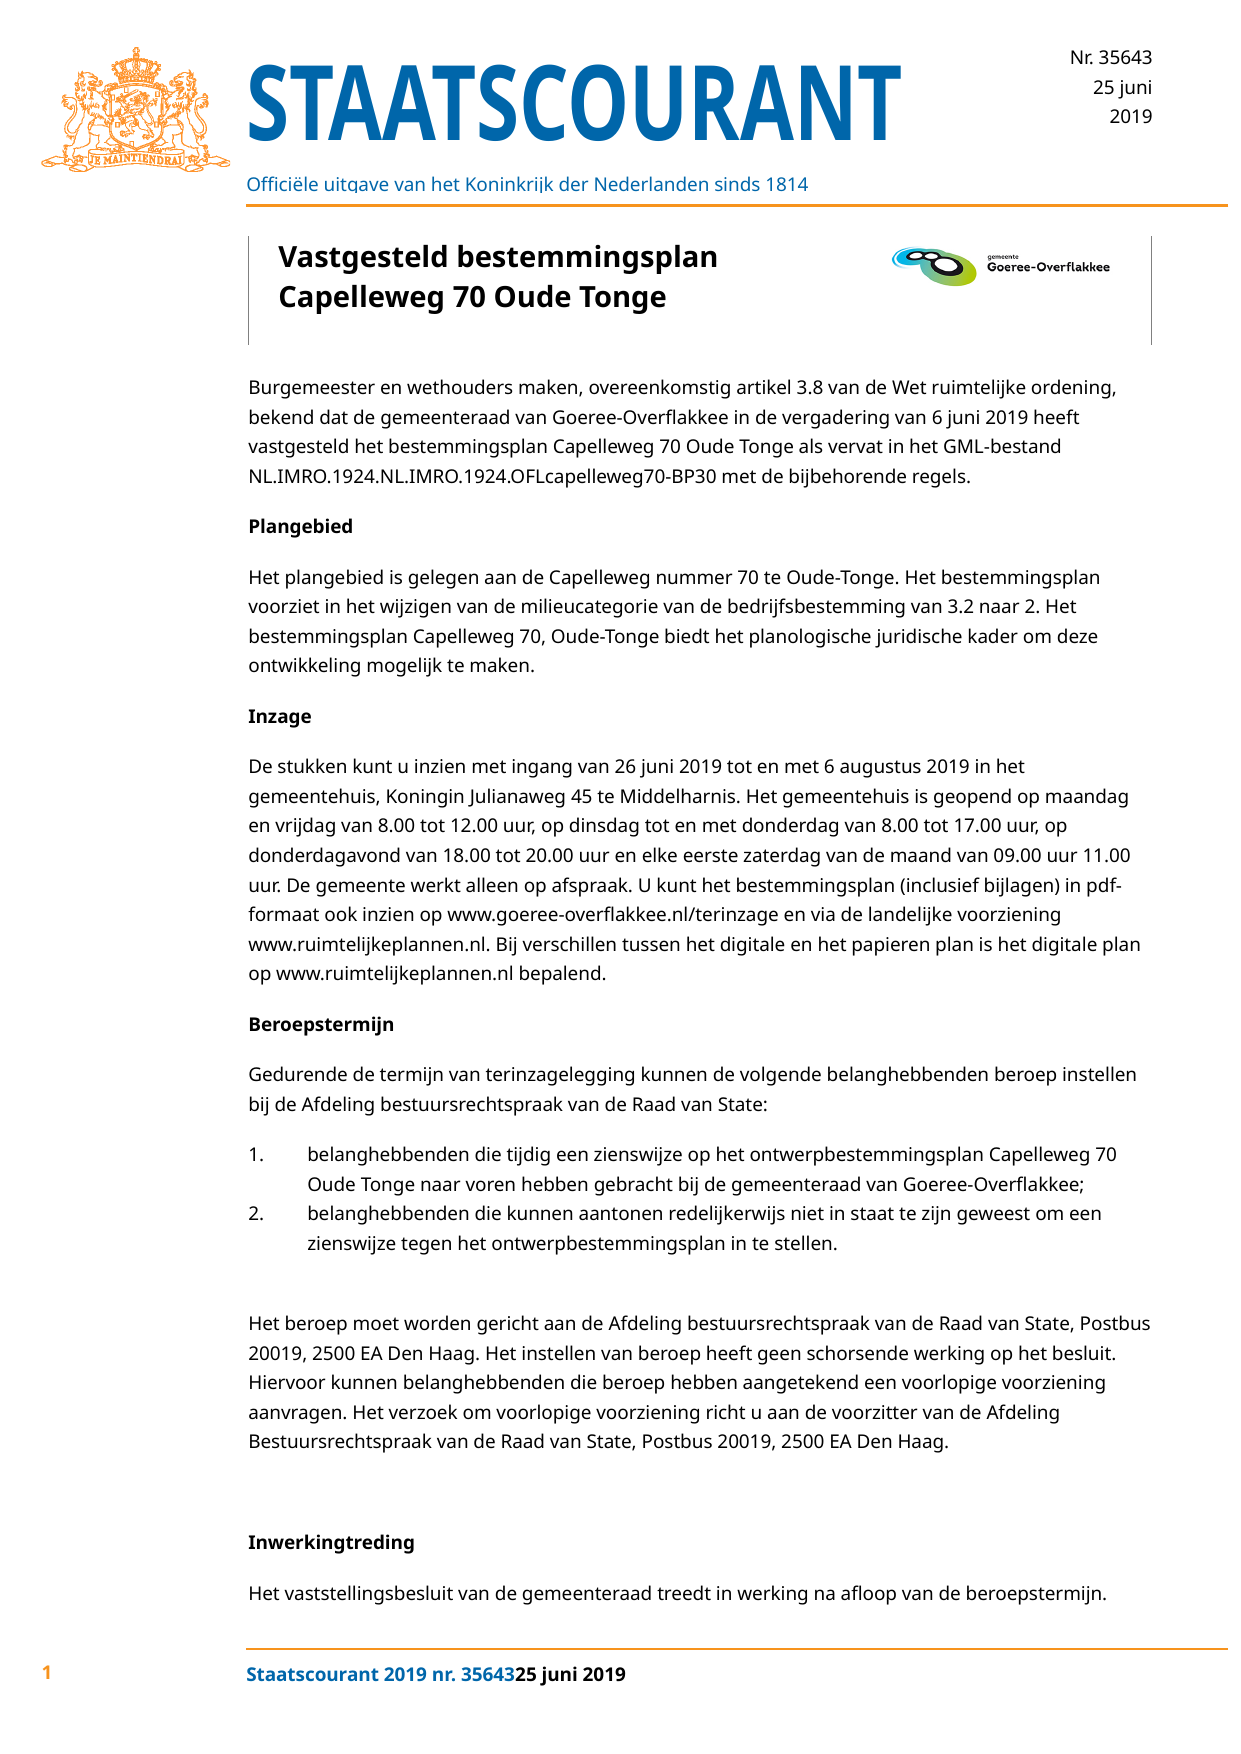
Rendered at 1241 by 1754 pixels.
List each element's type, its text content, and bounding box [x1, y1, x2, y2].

text Inwerkingtreding [248, 1529, 1152, 1555]
list belanghebbenden die kunnen aantonen redelijkerwijs niet in staat te zijn geweest om een zienswijze tegen het ontwerpbestemmingsplan in te stellen. [248, 1201, 1152, 1256]
text Het plangebied is gelegen aan de Capelleweg nummer 70 te Oude-Tonge. Het bestemmingsplan voorziet in het wijzigen van de milieucategorie van de bedrijfsbestemming van 3.2 naar 2. Het bestemmingsplan Capelleweg 70, Oude-Tonge biedt het planologische juridische kader om deze ontwikkeling mogelijk te maken. [248, 564, 1152, 678]
text Het beroep moet worden gericht aan de Afdeling bestuursrechtspraak van de Raad van State, Postbus 20019, 2500 EA Den Haag. Het instellen van beroep heeft geen schorsende werking op het besluit. Hiervoor kunnen belanghebbenden die beroep hebben aangetekend een voorlopige voorziening aanvragen. Het verzoek om voorlopige voorziening richt u aan de voorzitter van de Afdeling Bestuursrechtspraak van de Raad van State, Postbus 20019, 2500 EA Den Haag. [248, 1310, 1152, 1454]
picture [882, 236, 1119, 296]
table_header [850, 236, 1151, 345]
picture [41, 47, 231, 172]
text Beroepstermijn [248, 1011, 1152, 1037]
text Plangebied [248, 513, 1152, 539]
text Gedurende de termijn van terinzagelegging kunnen de volgende belanghebbenden beroep instellen bij de Afdeling bestuursrechtspraak van de Raad van State: [248, 1061, 1152, 1117]
table_header Vastgesteld bestemmingsplan Capelleweg 70 Oude Tonge [249, 236, 850, 345]
text Inzage [248, 703, 1152, 729]
text De stukken kunt u inzien met ingang van 26 juni 2019 tot en met 6 augustus 2019 in het gemeentehuis, Koningin Julianaweg 45 te Middelharnis. Het gemeentehuis is geopend op maandag en vrijdag van 8.00 tot 12.00 uur, op dinsdag tot en met donderdag van 8.00 tot 17.00 uur, op donderdagavond van 18.00 tot 20.00 uur en elke eerste zaterdag van de maand van 09.00 uur 11.00 uur. De gemeente werkt alleen op afspraak. U kunt het bestemmingsplan (inclusief bijlagen) in pdf-formaat ook inzien op www.goeree-overflakkee.nl/terinzage en via de landelijke voorziening www.ruimtelijkeplannen.nl. Bij verschillen tussen het digitale en het papieren plan is het digitale plan op www.ruimtelijkeplannen.nl bepalend. [248, 753, 1152, 986]
text Het vaststellingsbesluit van de gemeenteraad treedt in werking na afloop van de beroepstermijn. [248, 1580, 1152, 1605]
text Burgemeester en wethouders maken, overeenkomstig artikel 3.8 van de Wet ruimtelijke ordening, bekend dat de gemeenteraad van Goeree-Overflakkee in de vergadering van 6 juni 2019 heeft vastgesteld het bestemmingsplan Capelleweg 70 Oude Tonge als vervat in het GML-bestand NL.IMRO.1924.NL.IMRO.1924.OFLcapelleweg70-BP30 met de bijbehorende regels. [248, 374, 1152, 489]
list belanghebbenden die tijdig een zienswijze op het ontwerpbestemmingsplan Capelleweg 70 Oude Tonge naar voren hebben gebracht bij de gemeenteraad van Goeree-Overflakkee; [248, 1141, 1152, 1197]
